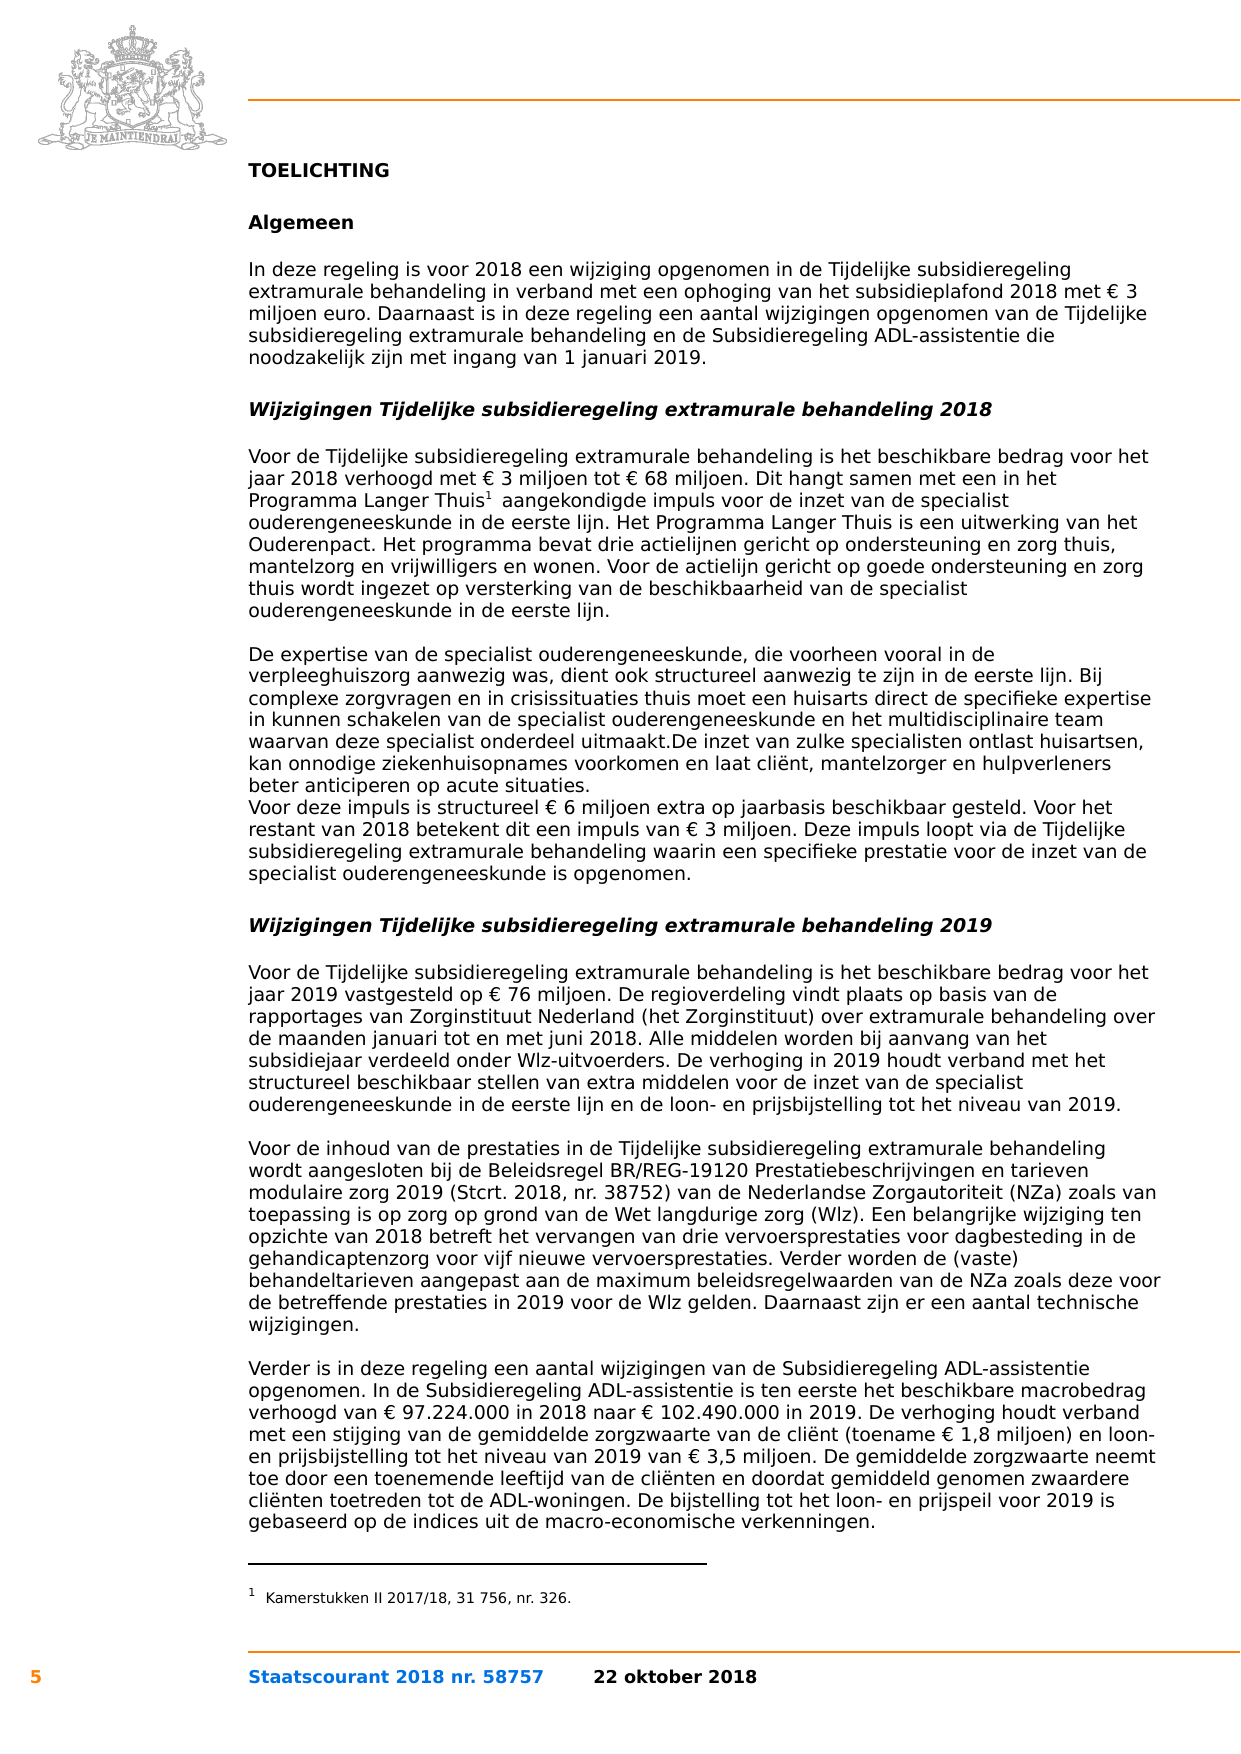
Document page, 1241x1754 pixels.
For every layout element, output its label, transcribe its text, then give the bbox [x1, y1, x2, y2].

text Voor deze impuls is structureel € 6 miljoen extra op jaarbasis beschikbaar gesteld. Voor het restant van 2018 betekent dit een impuls van € 3 miljoen. Deze impuls loopt via de Tijdelijke subsidieregeling extramurale behandeling waarin een specifieke prestatie voor de inzet van de specialist ouderengeneeskunde is opgenomen. [248, 797, 1163, 885]
subtitle Wijzigingen Tijdelijke subsidieregeling extramurale behandeling 2018 [248, 399, 1163, 421]
subtitle TOELICHTING [248, 160, 1163, 182]
text Verder is in deze regeling een aantal wijzigingen van de Subsidieregeling ADL-assistentie opgenomen. In de Subsidieregeling ADL-assistentie is ten eerste het beschikbare macrobedrag verhoogd van € 97.224.000 in 2018 naar € 102.490.000 in 2019. De verhoging houdt verband met een stijging van de gemiddelde zorgzwaarte van de cliënt (toename € 1,8 miljoen) en loon- en prijsbijstelling tot het niveau van 2019 van € 3,5 miljoen. De gemiddelde zorgzwaarte neemt toe door een toenemende leeftijd van de cliënten en doordat gemiddeld genomen zwaardere cliënten toetreden tot de ADL-woningen. De bijstelling tot het loon- en prijspeil voor 2019 is gebaseerd op de indices uit de macro-economische verkenningen. [248, 1358, 1163, 1533]
text De expertise van de specialist ouderengeneeskunde, die voorheen vooral in de verpleeghuiszorg aanwezig was, dient ook structureel aanwezig te zijn in de eerste lijn. Bij complexe zorgvragen en in crisissituaties thuis moet een huisarts direct de specifieke expertise in kunnen schakelen van de specialist ouderengeneeskunde en het multidisciplinaire team waarvan deze specialist onderdeel uitmaakt.De inzet van zulke specialisten ontlast huisartsen, kan onnodige ziekenhuisopnames voorkomen en laat cliënt, mantelzorger en hulpverleners beter anticiperen op acute situaties. [248, 643, 1163, 797]
text In deze regeling is voor 2018 een wijziging opgenomen in de Tijdelijke subsidieregeling extramurale behandeling in verband met een ophoging van het subsidieplafond 2018 met € 3 miljoen euro. Daarnaast is in deze regeling een aantal wijzigingen opgenomen van de Tijdelijke subsidieregeling extramurale behandeling en de Subsidieregeling ADL-assistentie die noodzakelijk zijn met ingang van 1 januari 2019. [248, 259, 1163, 369]
text Voor de Tijdelijke subsidieregeling extramurale behandeling is het beschikbare bedrag voor het jaar 2018 verhoogd met € 3 miljoen tot € 68 miljoen. Dit hangt samen met een in het Programma Langer Thuis aangekondigde impuls voor de inzet van de specialist ouderengeneeskunde in de eerste lijn. Het Programma Langer Thuis is een uitwerking van het Ouderenpact. Het programma bevat drie actielijnen gericht op ondersteuning en zorg thuis, mantelzorg en vrijwilligers en wonen. Voor de actielijn gericht op goede ondersteuning en zorg thuis wordt ingezet op versterking van de beschikbaarheid van de specialist ouderengeneeskunde in de eerste lijn. [248, 446, 1163, 622]
text Kamerstukken II 2017/18, 31 756, nr. 326. [248, 1586, 1163, 1608]
text Voor de Tijdelijke subsidieregeling extramurale behandeling is het beschikbare bedrag voor het jaar 2019 vastgesteld op € 76 miljoen. De regioverdeling vindt plaats op basis van de rapportages van Zorginstituut Nederland (het Zorginstituut) over extramurale behandeling over de maanden januari tot en met juni 2018. Alle middelen worden bij aanvang van het subsidiejaar verdeeld onder Wlz-uitvoerders. De verhoging in 2019 houdt verband met het structureel beschikbaar stellen van extra middelen voor de inzet van de specialist ouderengeneeskunde in de eerste lijn en de loon- en prijsbijstelling tot het niveau van 2019. [248, 962, 1163, 1116]
picture [38, 25, 227, 150]
text Voor de inhoud van de prestaties in de Tijdelijke subsidieregeling extramurale behandeling wordt aangesloten bij de Beleidsregel BR/REG-19120 Prestatiebeschrijvingen en tarieven modulaire zorg 2019 (Stcrt. 2018, nr. 38752) van de Nederlandse Zorgautoriteit (NZa) zoals van toepassing is op zorg op grond van de Wet langdurige zorg (Wlz). Een belangrijke wijziging ten opzichte van 2018 betreft het vervangen van drie vervoersprestaties voor dagbesteding in de gehandicaptenzorg voor vijf nieuwe vervoersprestaties. Verder worden de (vaste) behandeltarieven aangepast aan de maximum beleidsregelwaarden van de NZa zoals deze voor de betreffende prestaties in 2019 voor de Wlz gelden. Daarnaast zijn er een aantal technische wijzigingen. [248, 1138, 1163, 1336]
subtitle Algemeen [248, 212, 1163, 234]
subtitle Wijzigingen Tijdelijke subsidieregeling extramurale behandeling 2019 [248, 915, 1163, 937]
